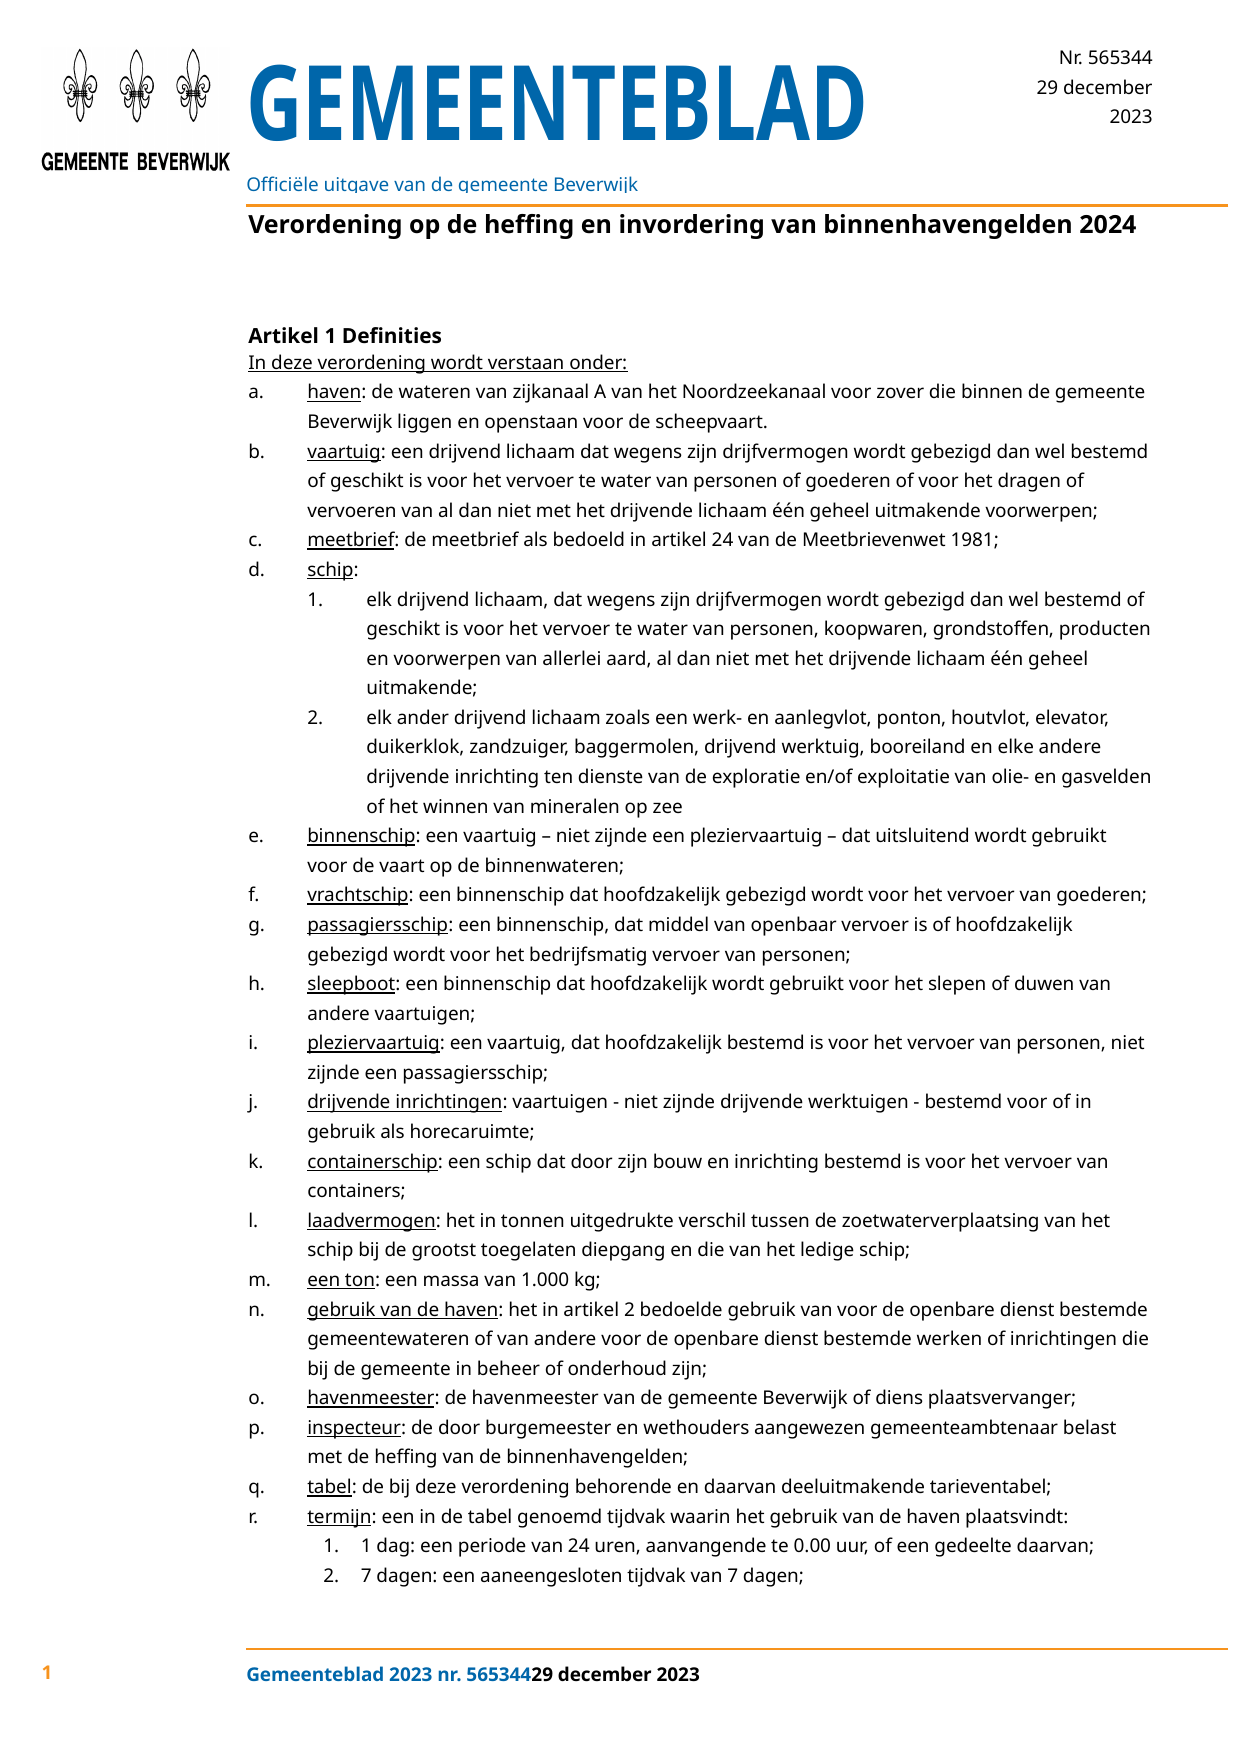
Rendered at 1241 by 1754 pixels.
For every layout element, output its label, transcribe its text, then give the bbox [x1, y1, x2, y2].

list containerschip: een schip dat door zijn bouw en inrichting bestemd is voor het vervoer van containers; [248, 1148, 1152, 1203]
list vaartuig: een drijvend lichaam dat wegens zijn drijfvermogen wordt gebezigd dan wel bestemd of geschikt is voor het vervoer te water van personen of goederen of voor het dragen of vervoeren van al dan niet met het drijvende lichaam één geheel uitmakende voorwerpen; [248, 438, 1152, 523]
text In deze verordening wordt verstaan onder: [248, 349, 1152, 375]
picture [41, 47, 231, 172]
text Artikel 1 Definities [248, 321, 1152, 349]
list haven: de wateren van zijkanaal A van het Noordzeekanaal voor zover die binnen de gemeente Beverwijk liggen en openstaan voor de scheepvaart. [248, 379, 1152, 434]
list drijvende inrichtingen: vaartuigen - niet zijnde drijvende werktuigen - bestemd voor of in gebruik als horecaruimte; [248, 1089, 1152, 1144]
list 1 dag: een periode van 24 uren, aanvangende te 0.00 uur, of een gedeelte daarvan; [323, 1532, 1152, 1558]
list elk ander drijvend lichaam zoals een werk- en aanlegvlot, ponton, houtvlot, elevator, duikerklok, zandzuiger, baggermolen, drijvend werktuig, booreiland en elke andere drijvende inrichting ten dienste van de exploratie en/of exploitatie van olie- en gasvelden of het winnen van mineralen op zee [307, 704, 1152, 819]
list 7 dagen: een aaneengesloten tijdvak van 7 dagen; [323, 1562, 1152, 1588]
list een ton: een massa van 1.000 kg; [248, 1266, 1152, 1292]
list binnenschip: een vaartuig – niet zijnde een pleziervaartuig – dat uitsluitend wordt gebruikt voor de vaart op de binnenwateren; [248, 822, 1152, 878]
list pleziervaartuig: een vaartuig, dat hoofdzakelijk bestemd is voor het vervoer van personen, niet zijnde een passagiersschip; [248, 1029, 1152, 1085]
list laadvermogen: het in tonnen uitgedrukte verschil tussen de zoetwaterverplaatsing van het schip bij de grootst toegelaten diepgang en die van het ledige schip; [248, 1207, 1152, 1262]
text Verordening op de heffing en invordering van binnenhavengelden 2024 [248, 207, 1152, 241]
list schip: [248, 556, 1152, 582]
list havenmeester: de havenmeester van de gemeente Beverwijk of diens plaatsvervanger; [248, 1384, 1152, 1410]
list sleepboot: een binnenschip dat hoofdzakelijk wordt gebruikt voor het slepen of duwen van andere vaartuigen; [248, 970, 1152, 1026]
list tabel: de bij deze verordening behorende en daarvan deeluitmakende tarieventabel; [248, 1473, 1152, 1499]
list termijn: een in de tabel genoemd tijdvak waarin het gebruik van de haven plaatsvindt: [248, 1503, 1152, 1529]
list passagiersschip: een binnenschip, dat middel van openbaar vervoer is of hoofdzakelijk gebezigd wordt voor het bedrijfsmatig vervoer van personen; [248, 911, 1152, 967]
list elk drijvend lichaam, dat wegens zijn drijfvermogen wordt gebezigd dan wel bestemd of geschikt is voor het vervoer te water van personen, koopwaren, grondstoffen, producten en voorwerpen van allerlei aard, al dan niet met het drijvende lichaam één geheel uitmakende; [307, 586, 1152, 700]
list gebruik van de haven: het in artikel 2 bedoelde gebruik van voor de openbare dienst bestemde gemeentewateren of van andere voor de openbare dienst bestemde werken of inrichtingen die bij de gemeente in beheer of onderhoud zijn; [248, 1296, 1152, 1381]
list inspecteur: de door burgemeester en wethouders aangewezen gemeenteambtenaar belast met de heffing van de binnenhavengelden; [248, 1414, 1152, 1469]
list meetbrief: de meetbrief als bedoeld in artikel 24 van de Meetbrievenwet 1981; [248, 527, 1152, 552]
list vrachtschip: een binnenschip dat hoofdzakelijk gebezigd wordt voor het vervoer van goederen; [248, 882, 1152, 907]
